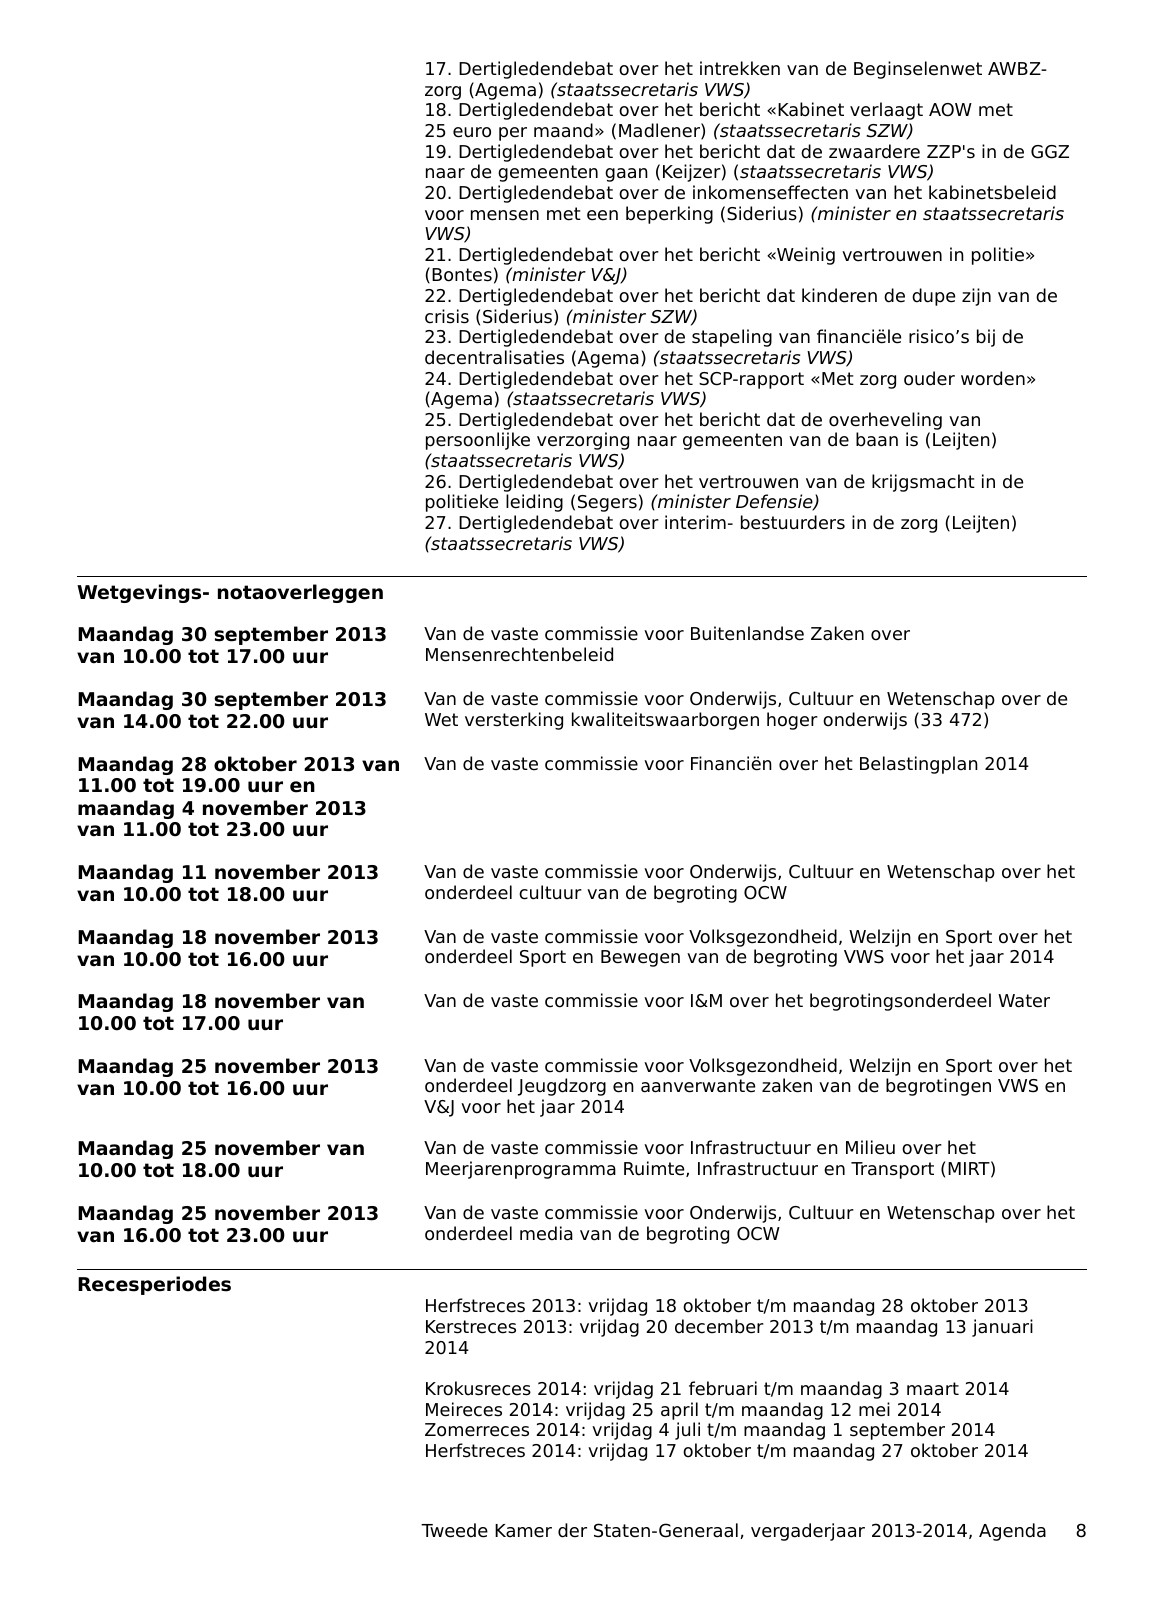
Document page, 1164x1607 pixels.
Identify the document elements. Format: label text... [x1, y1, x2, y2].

table_cell [77, 183, 401, 245]
table_cell [418, 668, 1087, 689]
table_cell Van de vaste commissie voor Onderwijs, Cultuur en Wetenschap over het onderdeel media van de begroting OCW [418, 1203, 1087, 1247]
table_cell [401, 604, 418, 624]
table_cell [401, 689, 418, 733]
table_cell 19. Dertigledendebat over het bericht dat de zwaardere ZZP's in de GGZ naar de gemeenten gaan (Keijzer) (staatssecretaris VWS) [418, 142, 1087, 183]
table_cell [77, 1358, 401, 1379]
table_cell Van de vaste commissie voor Buitenlandse Zaken over Mensenrechtenbeleid [418, 624, 1087, 668]
table_cell [77, 100, 401, 142]
table_cell 24. Dertigledendebat over het SCP-rapport «Met zorg ouder worden» (Agema) (staatssecretaris VWS) [418, 369, 1087, 410]
table_cell [77, 327, 401, 368]
table_cell Van de vaste commissie voor Volksgezondheid, Welzijn en Sport over het onderdeel Sport en Bewegen van de begroting VWS voor het jaar 2014 [418, 927, 1087, 971]
table_cell Maandag 18 november van 10.00 tot 17.00 uur [77, 991, 401, 1035]
table_cell [77, 513, 401, 554]
table_cell [401, 1317, 418, 1358]
table_cell Maandag 30 september 2013 van 10.00 tot 17.00 uur [77, 624, 401, 668]
table_cell [401, 733, 418, 753]
table_cell [401, 1379, 418, 1399]
table_cell [77, 245, 401, 286]
table_cell [77, 1118, 401, 1138]
table_cell Van de vaste commissie voor Volksgezondheid, Welzijn en Sport over het onderdeel Jeugdzorg en aanverwante zaken van de begrotingen VWS en V&J voor het jaar 2014 [418, 1056, 1087, 1118]
table_cell [418, 971, 1087, 991]
table_cell [401, 100, 418, 142]
table_cell Herfstreces 2013: vrijdag 18 oktober t/m maandag 28 oktober 2013 [418, 1296, 1087, 1317]
table_cell [401, 754, 418, 841]
table_cell 27. Dertigledendebat over interim- bestuurders in de zorg (Leijten) (staatssecretaris VWS) [418, 513, 1087, 554]
table_cell [401, 862, 418, 906]
table_cell [401, 1035, 418, 1056]
table_cell [77, 604, 401, 624]
table_cell [401, 991, 418, 1035]
table_cell Van de vaste commissie voor Infrastructuur en Milieu over het Meerjarenprogramma Ruimte, Infrastructuur en Transport (MIRT) [418, 1138, 1087, 1182]
table_cell Krokusreces 2014: vrijdag 21 februari t/m maandag 3 maart 2014 [418, 1379, 1087, 1399]
table_cell Maandag 18 november 2013 van 10.00 tot 16.00 uur [77, 927, 401, 971]
table_cell [401, 513, 418, 554]
table_cell [77, 369, 401, 410]
table_cell [401, 1138, 418, 1182]
table_cell 17. Dertigledendebat over het intrekken van de Beginselenwet AWBZ-zorg (Agema) (staatssecretaris VWS) [418, 59, 1087, 100]
table_cell [77, 1400, 401, 1420]
table_cell Van de vaste commissie voor Onderwijs, Cultuur en Wetenschap over het onderdeel cultuur van de begroting OCW [418, 862, 1087, 906]
table_cell [77, 472, 401, 513]
table_cell [418, 906, 1087, 927]
table_cell [401, 1400, 418, 1420]
table_header [401, 577, 418, 604]
table_cell [401, 624, 418, 668]
table_cell [401, 1118, 418, 1138]
table_cell [418, 841, 1087, 862]
table_cell [401, 327, 418, 368]
table_header Wetgevings- notaoverleggen [77, 577, 401, 604]
table_cell [77, 59, 401, 100]
table_cell Maandag 28 oktober 2013 van 11.00 tot 19.00 uur en maandag 4 november 2013 van 11.00 tot 23.00 uur [77, 754, 401, 841]
table_cell Van de vaste commissie voor Financiën over het Belastingplan 2014 [418, 754, 1087, 841]
table_cell 22. Dertigledendebat over het bericht dat kinderen de dupe zijn van de crisis (Siderius) (minister SZW) [418, 286, 1087, 327]
table_cell [401, 142, 418, 183]
table_cell 26. Dertigledendebat over het vertrouwen van de krijgsmacht in de politieke leiding (Segers) (minister Defensie) [418, 472, 1087, 513]
table_cell [77, 1317, 401, 1358]
table_cell 20. Dertigledendebat over de inkomenseffecten van het kabinetsbeleid voor mensen met een beperking (Siderius) (minister en staatssecretaris VWS) [418, 183, 1087, 245]
table_cell Maandag 25 november van 10.00 tot 18.00 uur [77, 1138, 401, 1182]
table_cell Van de vaste commissie voor I&M over het begrotingsonderdeel Water [418, 991, 1087, 1035]
table_cell Maandag 25 november 2013 van 10.00 tot 16.00 uur [77, 1056, 401, 1118]
table_cell [418, 733, 1087, 753]
table_cell [418, 1035, 1087, 1056]
table_cell [401, 927, 418, 971]
table_cell [77, 1035, 401, 1056]
table_cell [401, 1420, 418, 1441]
table_cell [401, 1182, 418, 1203]
table_cell [77, 1182, 401, 1203]
table_cell Zomerreces 2014: vrijdag 4 juli t/m maandag 1 september 2014 [418, 1420, 1087, 1441]
table_cell 18. Dertigledendebat over het bericht «Kabinet verlaagt AOW met 25 euro per maand» (Madlener) (staatssecretaris SZW) [418, 100, 1087, 142]
table_cell [401, 245, 418, 286]
table_cell [77, 841, 401, 862]
table_cell [77, 906, 401, 927]
table_cell [77, 1420, 401, 1441]
table_cell [77, 1379, 401, 1399]
table_cell [401, 286, 418, 327]
table_cell [401, 1358, 418, 1379]
table_cell [401, 1203, 418, 1247]
table_cell Maandag 30 september 2013 van 14.00 tot 22.00 uur [77, 689, 401, 733]
table_cell [401, 841, 418, 862]
table_cell [401, 369, 418, 410]
table_cell 21. Dertigledendebat over het bericht «Weinig vertrouwen in politie» (Bontes) (minister V&J) [418, 245, 1087, 286]
table_cell [401, 668, 418, 689]
table_cell [401, 59, 418, 100]
table_cell Maandag 25 november 2013 van 16.00 tot 23.00 uur [77, 1203, 401, 1247]
table_cell [401, 410, 418, 472]
table_cell [77, 410, 401, 472]
table_cell [401, 472, 418, 513]
table_cell [77, 286, 401, 327]
table_cell [77, 971, 401, 991]
table_cell [418, 1118, 1087, 1138]
table_cell [418, 1358, 1087, 1379]
table_cell [401, 1441, 418, 1461]
table_header [418, 577, 1087, 604]
table_cell Kerstreces 2013: vrijdag 20 december 2013 t/m maandag 13 januari 2014 [418, 1317, 1087, 1358]
table_cell Van de vaste commissie voor Onderwijs, Cultuur en Wetenschap over de Wet versterking kwaliteitswaarborgen hoger onderwijs (33 472) [418, 689, 1087, 733]
table_cell Meireces 2014: vrijdag 25 april t/m maandag 12 mei 2014 [418, 1400, 1087, 1420]
table_cell 23. Dertigledendebat over de stapeling van financiële risico’s bij de decentralisaties (Agema) (staatssecretaris VWS) [418, 327, 1087, 368]
table_cell Maandag 11 november 2013 van 10.00 tot 18.00 uur [77, 862, 401, 906]
table_cell [401, 906, 418, 927]
table_header Recesperiodes [77, 1270, 401, 1296]
table_cell [77, 733, 401, 753]
table_header [418, 1270, 1087, 1296]
table_cell [401, 971, 418, 991]
table_cell [77, 142, 401, 183]
table_cell [77, 668, 401, 689]
table_cell [418, 604, 1087, 624]
table_cell [418, 1182, 1087, 1203]
table_cell [77, 1441, 401, 1461]
table_cell [77, 1296, 401, 1317]
table_cell [401, 1296, 418, 1317]
table_cell [401, 1056, 418, 1118]
table_cell Herfstreces 2014: vrijdag 17 oktober t/m maandag 27 oktober 2014 [418, 1441, 1087, 1461]
table_cell [401, 183, 418, 245]
table_header [401, 1270, 418, 1296]
table_cell 25. Dertigledendebat over het bericht dat de overheveling van persoonlijke verzorging naar gemeenten van de baan is (Leijten) (staatssecretaris VWS) [418, 410, 1087, 472]
